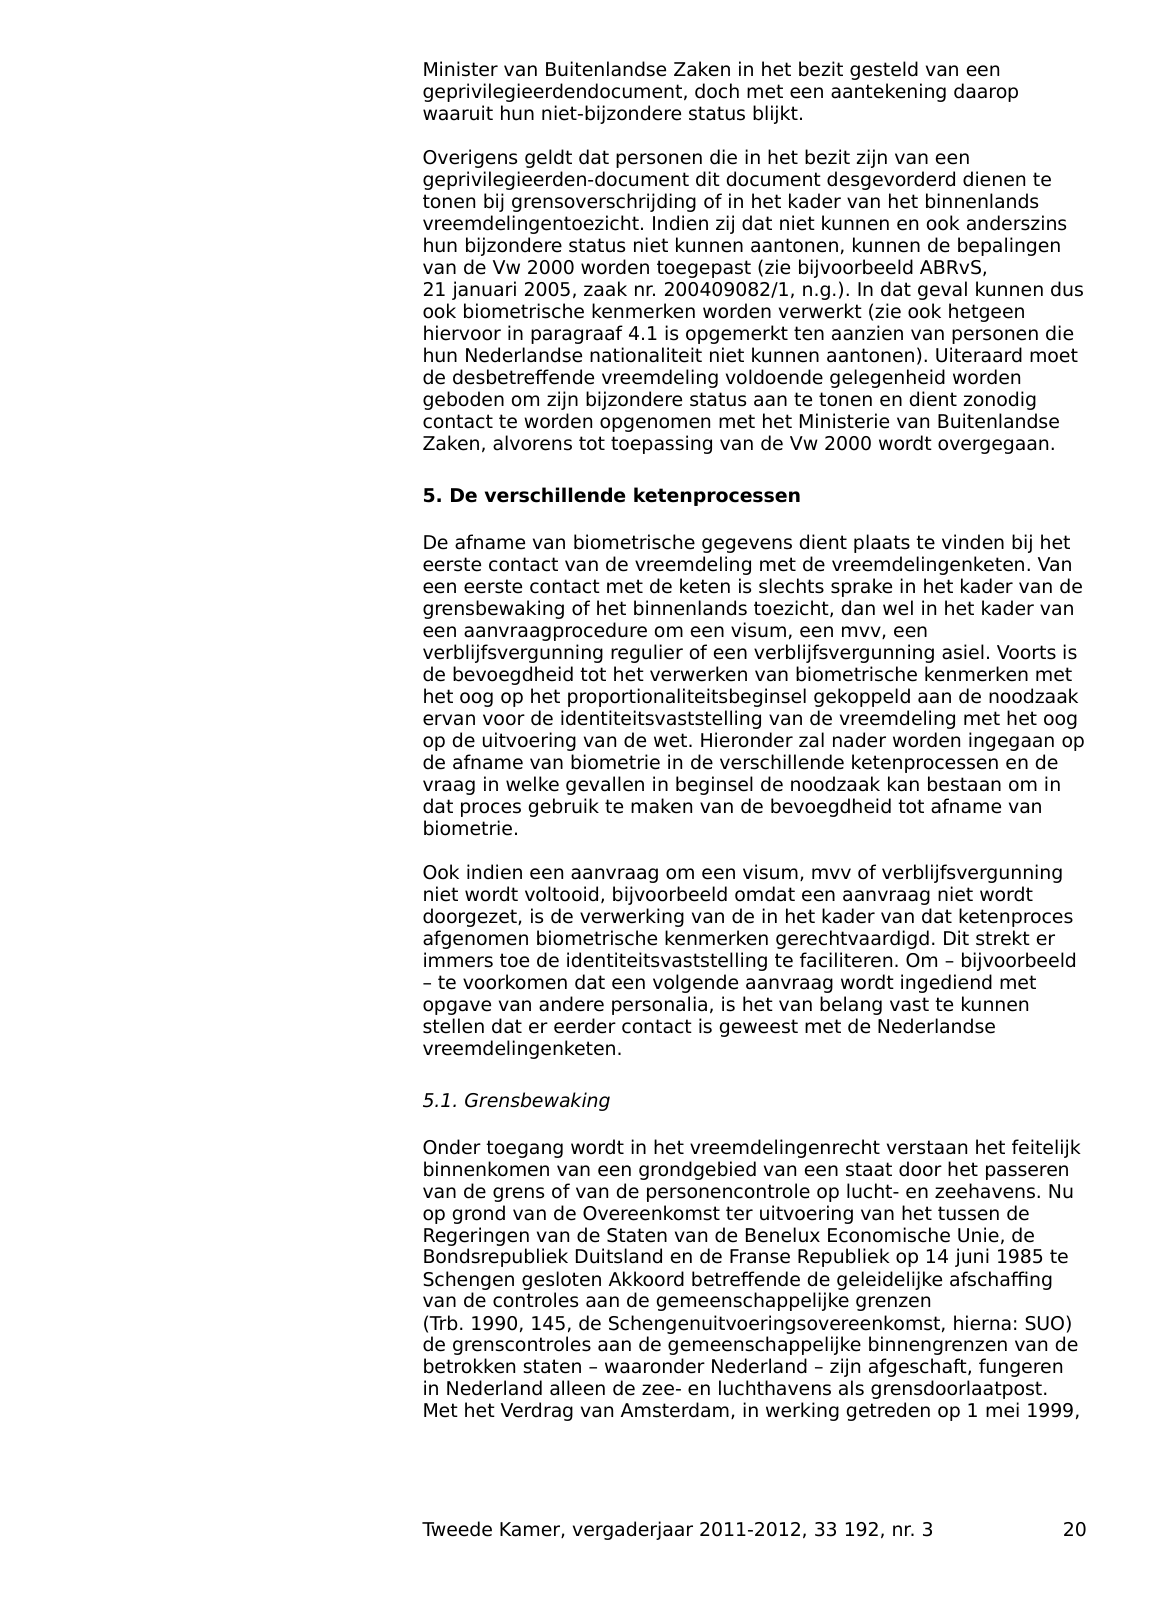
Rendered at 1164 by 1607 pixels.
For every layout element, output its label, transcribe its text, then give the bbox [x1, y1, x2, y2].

subtitle 5. De verschillende ketenprocessen [422, 485, 1087, 507]
text De afname van biometrische gegevens dient plaats te vinden bij het eerste contact van de vreemdeling met de vreemdelingenketen. Van een eerste contact met de keten is slechts sprake in het kader van de grensbewaking of het binnenlands toezicht, dan wel in het kader van een aanvraagprocedure om een visum, een mvv, een verblijfsvergunning regulier of een verblijfsvergunning asiel. Voorts is de bevoegdheid tot het verwerken van biometrische kenmerken met het oog op het proportionaliteitsbeginsel gekoppeld aan de noodzaak ervan voor de identiteitsvaststelling van de vreemdeling met het oog op de uitvoering van de wet. Hieronder zal nader worden ingegaan op de afname van biometrie in de verschillende ketenprocessen en de vraag in welke gevallen in beginsel de noodzaak kan bestaan om in dat proces gebruik te maken van de bevoegdheid tot afname van biometrie. [422, 532, 1087, 839]
subtitle 5.1. Grensbewaking [422, 1089, 1087, 1112]
text Overigens geldt dat personen die in het bezit zijn van een geprivilegieerden-document dit document desgevorderd dienen te tonen bij grensoverschrijding of in het kader van het binnenlands vreemdelingentoezicht. Indien zij dat niet kunnen en ook anderszins hun bijzondere status niet kunnen aantonen, kunnen de bepalingen van de Vw 2000 worden toegepast (zie bijvoorbeeld ABRvS, 21 januari 2005, zaak nr. 200409082/1, n.g.). In dat geval kunnen dus ook biometrische kenmerken worden verwerkt (zie ook hetgeen hiervoor in paragraaf 4.1 is opgemerkt ten aanzien van personen die hun Nederlandse nationaliteit niet kunnen aantonen). Uiteraard moet de desbetreffende vreemdeling voldoende gelegenheid worden geboden om zijn bijzondere status aan te tonen en dient zonodig contact te worden opgenomen met het Ministerie van Buitenlandse Zaken, alvorens tot toepassing van de Vw 2000 wordt overgegaan. [422, 147, 1087, 455]
text Ook indien een aanvraag om een visum, mvv of verblijfsvergunning niet wordt voltooid, bijvoorbeeld omdat een aanvraag niet wordt doorgezet, is de verwerking van de in het kader van dat ketenproces afgenomen biometrische kenmerken gerechtvaardigd. Dit strekt er immers toe de identiteitsvaststelling te faciliteren. Om – bijvoorbeeld – te voorkomen dat een volgende aanvraag wordt ingediend met opgave van andere personalia, is het van belang vast te kunnen stellen dat er eerder contact is geweest met de Nederlandse vreemdelingenketen. [422, 862, 1087, 1059]
text Onder toegang wordt in het vreemdelingenrecht verstaan het feitelijk binnenkomen van een grondgebied van een staat door het passeren van de grens of van de personencontrole op lucht- en zeehavens. Nu op grond van de Overeenkomst ter uitvoering van het tussen de Regeringen van de Staten van de Benelux Economische Unie, de Bondsrepubliek Duitsland en de Franse Republiek op 14 juni 1985 te Schengen gesloten Akkoord betreffende de geleidelijke afschaffing van de controles aan de gemeenschappelijke grenzen (Trb. 1990, 145, de Schengenuitvoeringsovereenkomst, hierna: SUO) de grenscontroles aan de gemeenschappelijke binnengrenzen van de betrokken staten – waaronder Nederland – zijn afgeschaft, fungeren in Nederland alleen de zee- en luchthavens als grensdoorlaatpost. Met het Verdrag van Amsterdam, in werking getreden op 1 mei 1999, [422, 1137, 1087, 1422]
text Minister van Buitenlandse Zaken in het bezit gesteld van een geprivilegieerdendocument, doch met een aantekening daarop waaruit hun niet-bijzondere status blijkt. [422, 59, 1087, 125]
